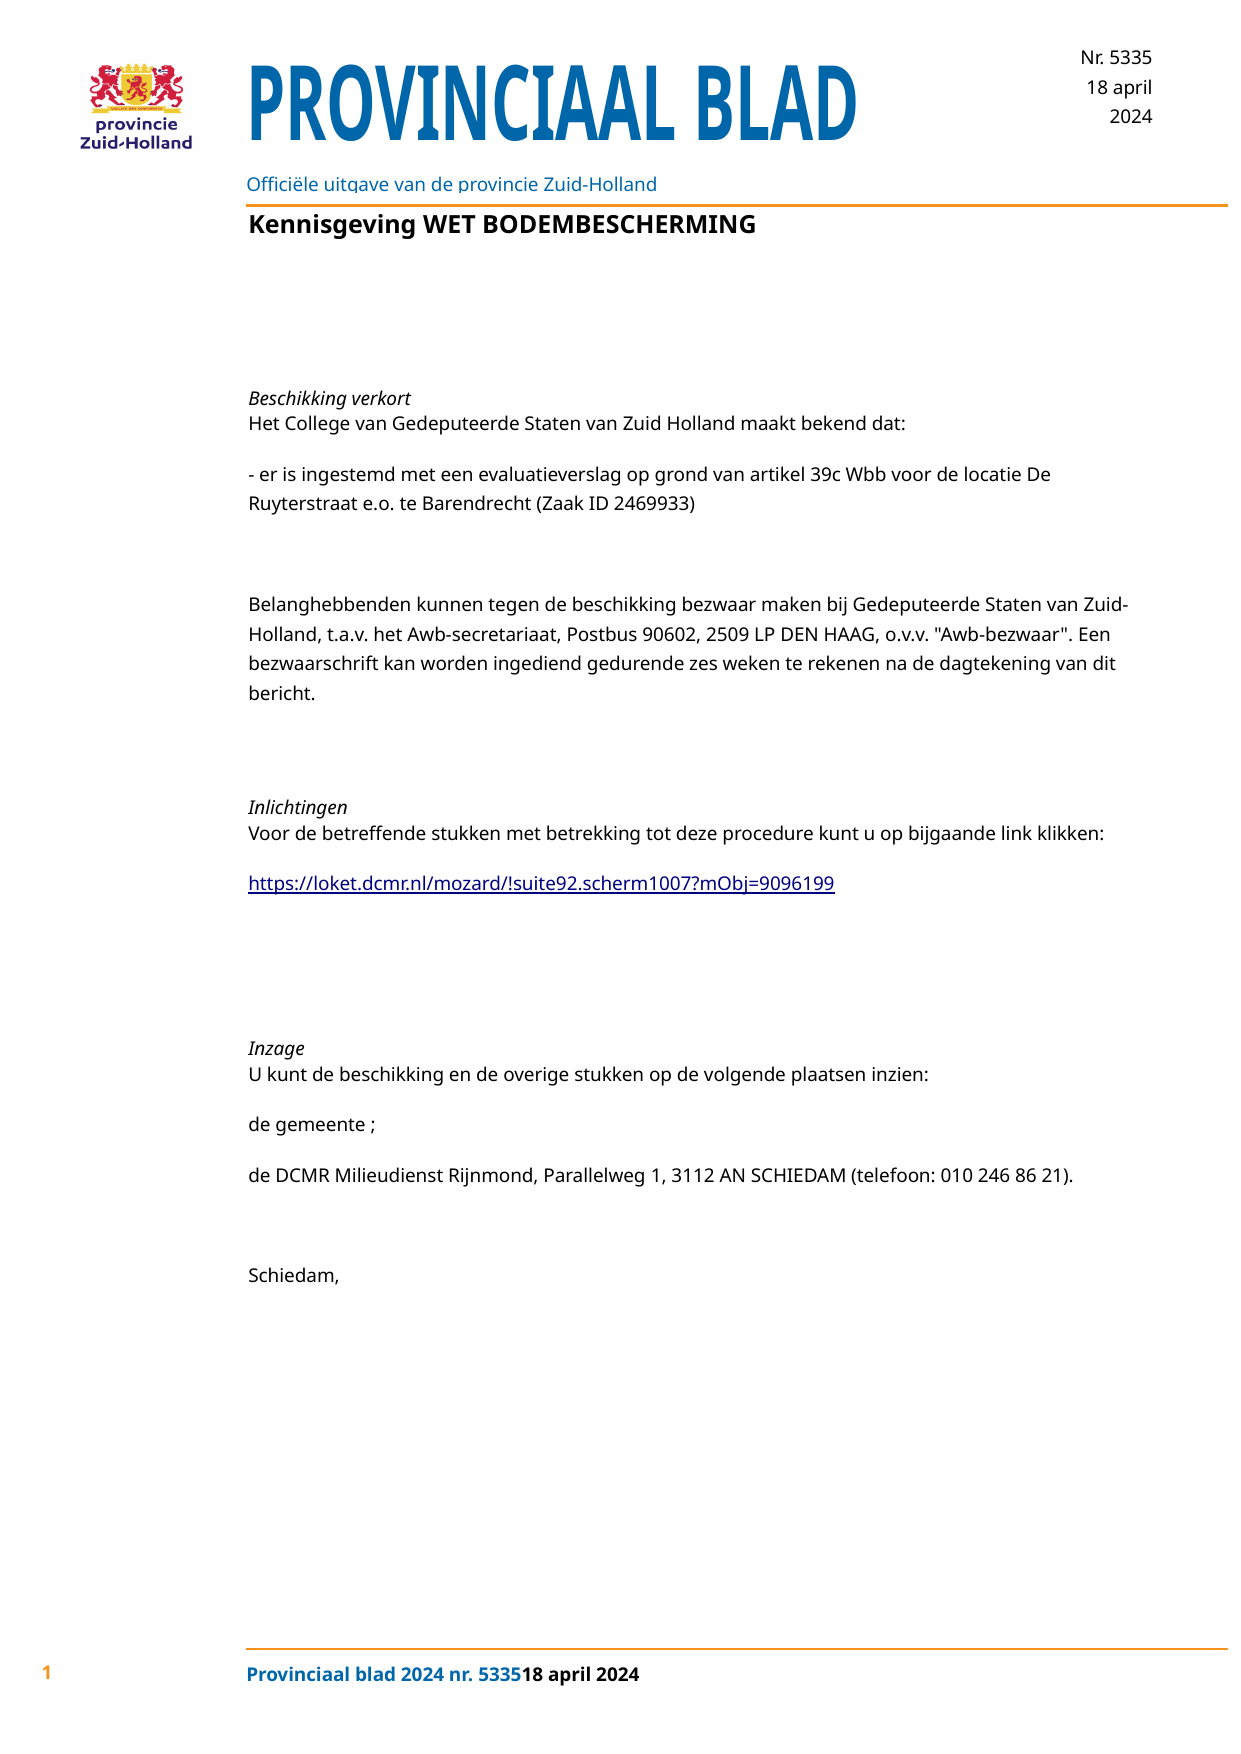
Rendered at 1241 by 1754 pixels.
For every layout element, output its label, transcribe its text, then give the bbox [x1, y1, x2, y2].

text https://loket.dcmr.nl/mozard/!suite92.scherm1007?mObj=9096199 [248, 871, 1152, 896]
text Beschikking verkort [248, 385, 1152, 410]
text Het College van Gedeputeerde Staten van Zuid Holland maakt bekend dat: [248, 410, 1152, 436]
text Belanghebbenden kunnen tegen de beschikking bezwaar maken bij Gedeputeerde Staten van Zuid-Holland, t.a.v. het Awb-secretariaat, Postbus 90602, 2509 LP DEN HAAG, o.v.v. "Awb-bezwaar". Een bezwaarschrift kan worden ingediend gedurende zes weken te rekenen na de dagtekening van dit bericht. [248, 591, 1152, 706]
text Inlichtingen [248, 794, 1152, 820]
text Voor de betreffende stukken met betrekking tot deze procedure kunt u op bijgaande link klikken: [248, 820, 1152, 846]
text de gemeente ; [248, 1111, 1152, 1137]
text de DCMR Milieudienst Rijnmond, Parallelweg 1, 3112 AN SCHIEDAM (telefoon: 010 246 86 21). [248, 1162, 1152, 1188]
text - er is ingestemd met een evaluatieverslag op grond van artikel 39c Wbb voor de locatie De Ruyterstraat e.o. te Barendrecht (Zaak ID 2469933) [248, 461, 1152, 516]
text Inzage [248, 1035, 1152, 1061]
text U kunt de beschikking en de overige stukken op de volgende plaatsen inzien: [248, 1061, 1152, 1087]
text Kennisgeving WET BODEMBESCHERMING [248, 207, 1152, 241]
picture [41, 47, 231, 172]
text Schiedam, [248, 1263, 1152, 1288]
